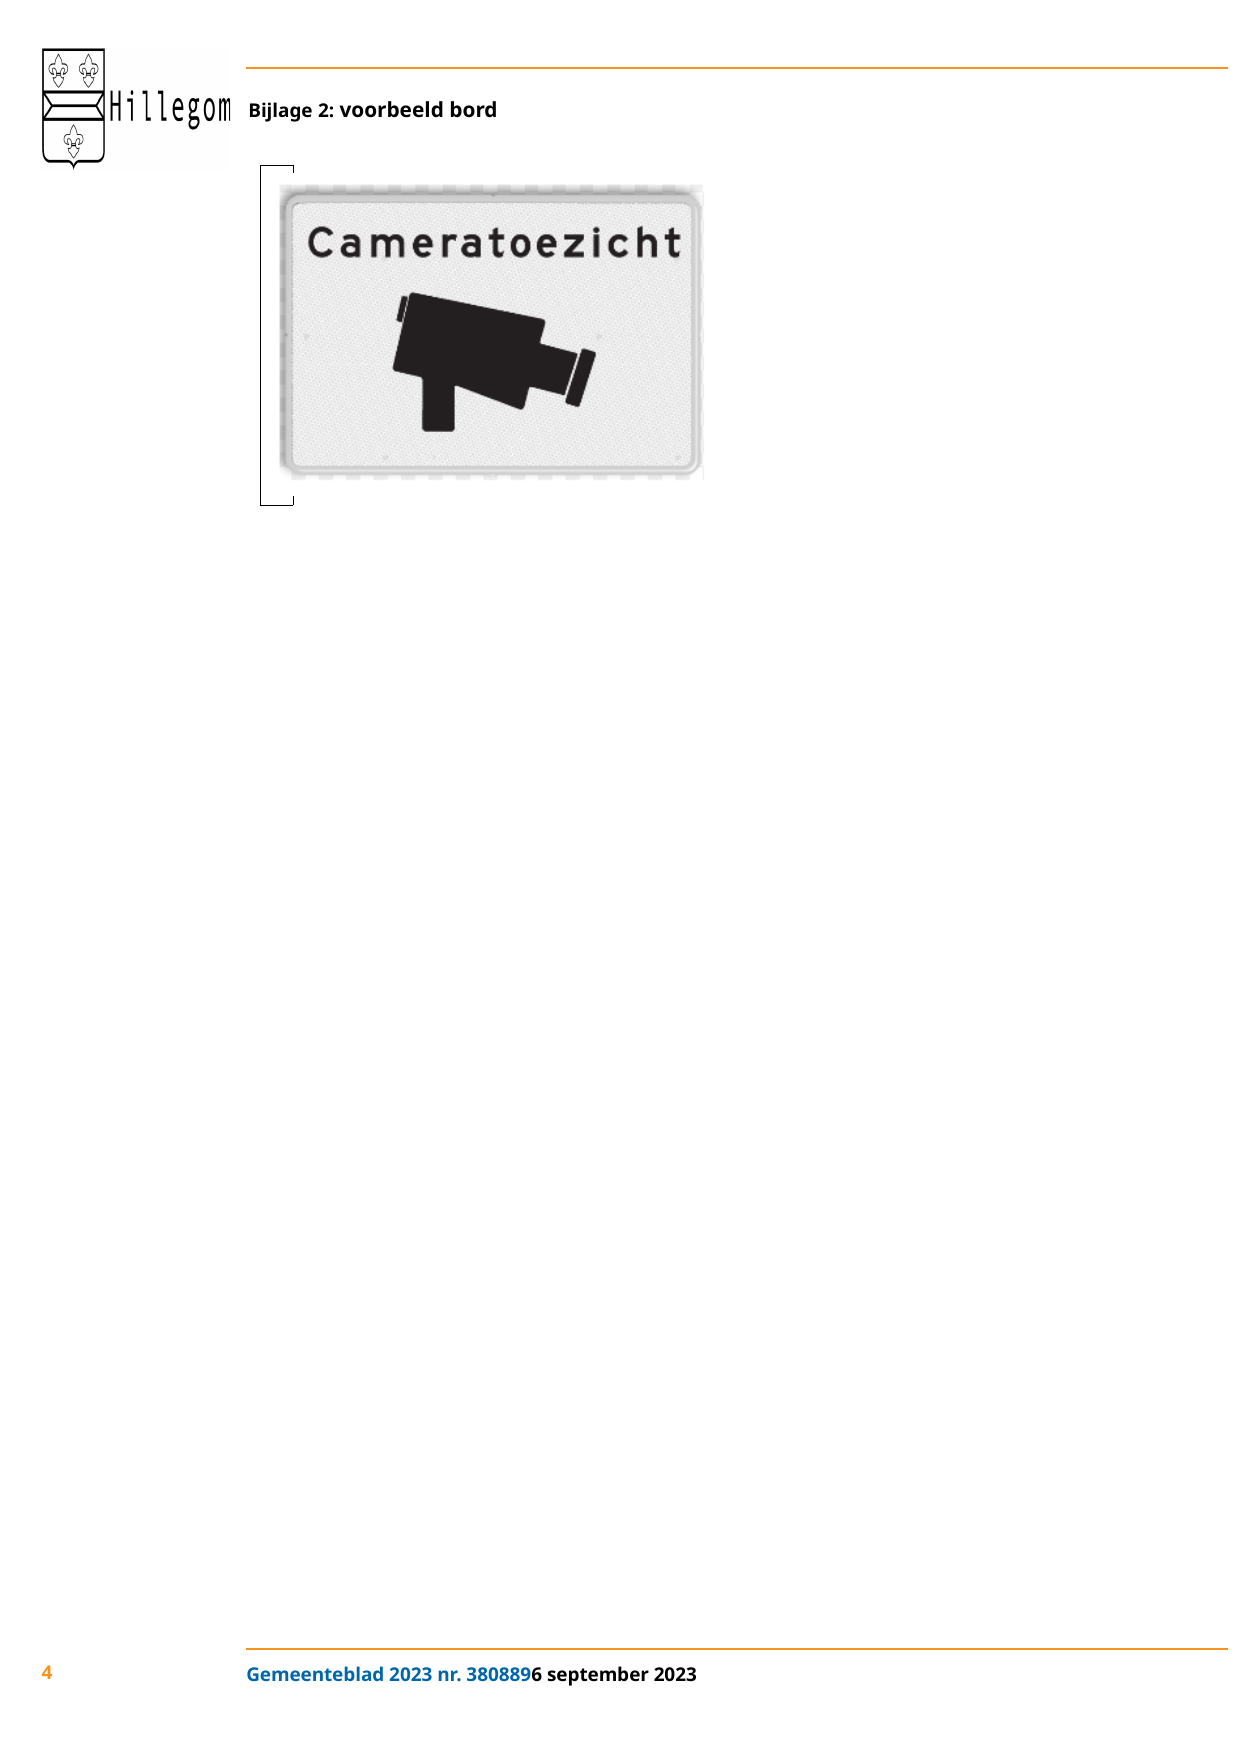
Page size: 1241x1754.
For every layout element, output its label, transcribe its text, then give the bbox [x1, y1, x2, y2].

picture [268, 173, 712, 496]
picture [41, 47, 231, 172]
text Bijlage 2: voorbeeld bord [248, 95, 1152, 123]
